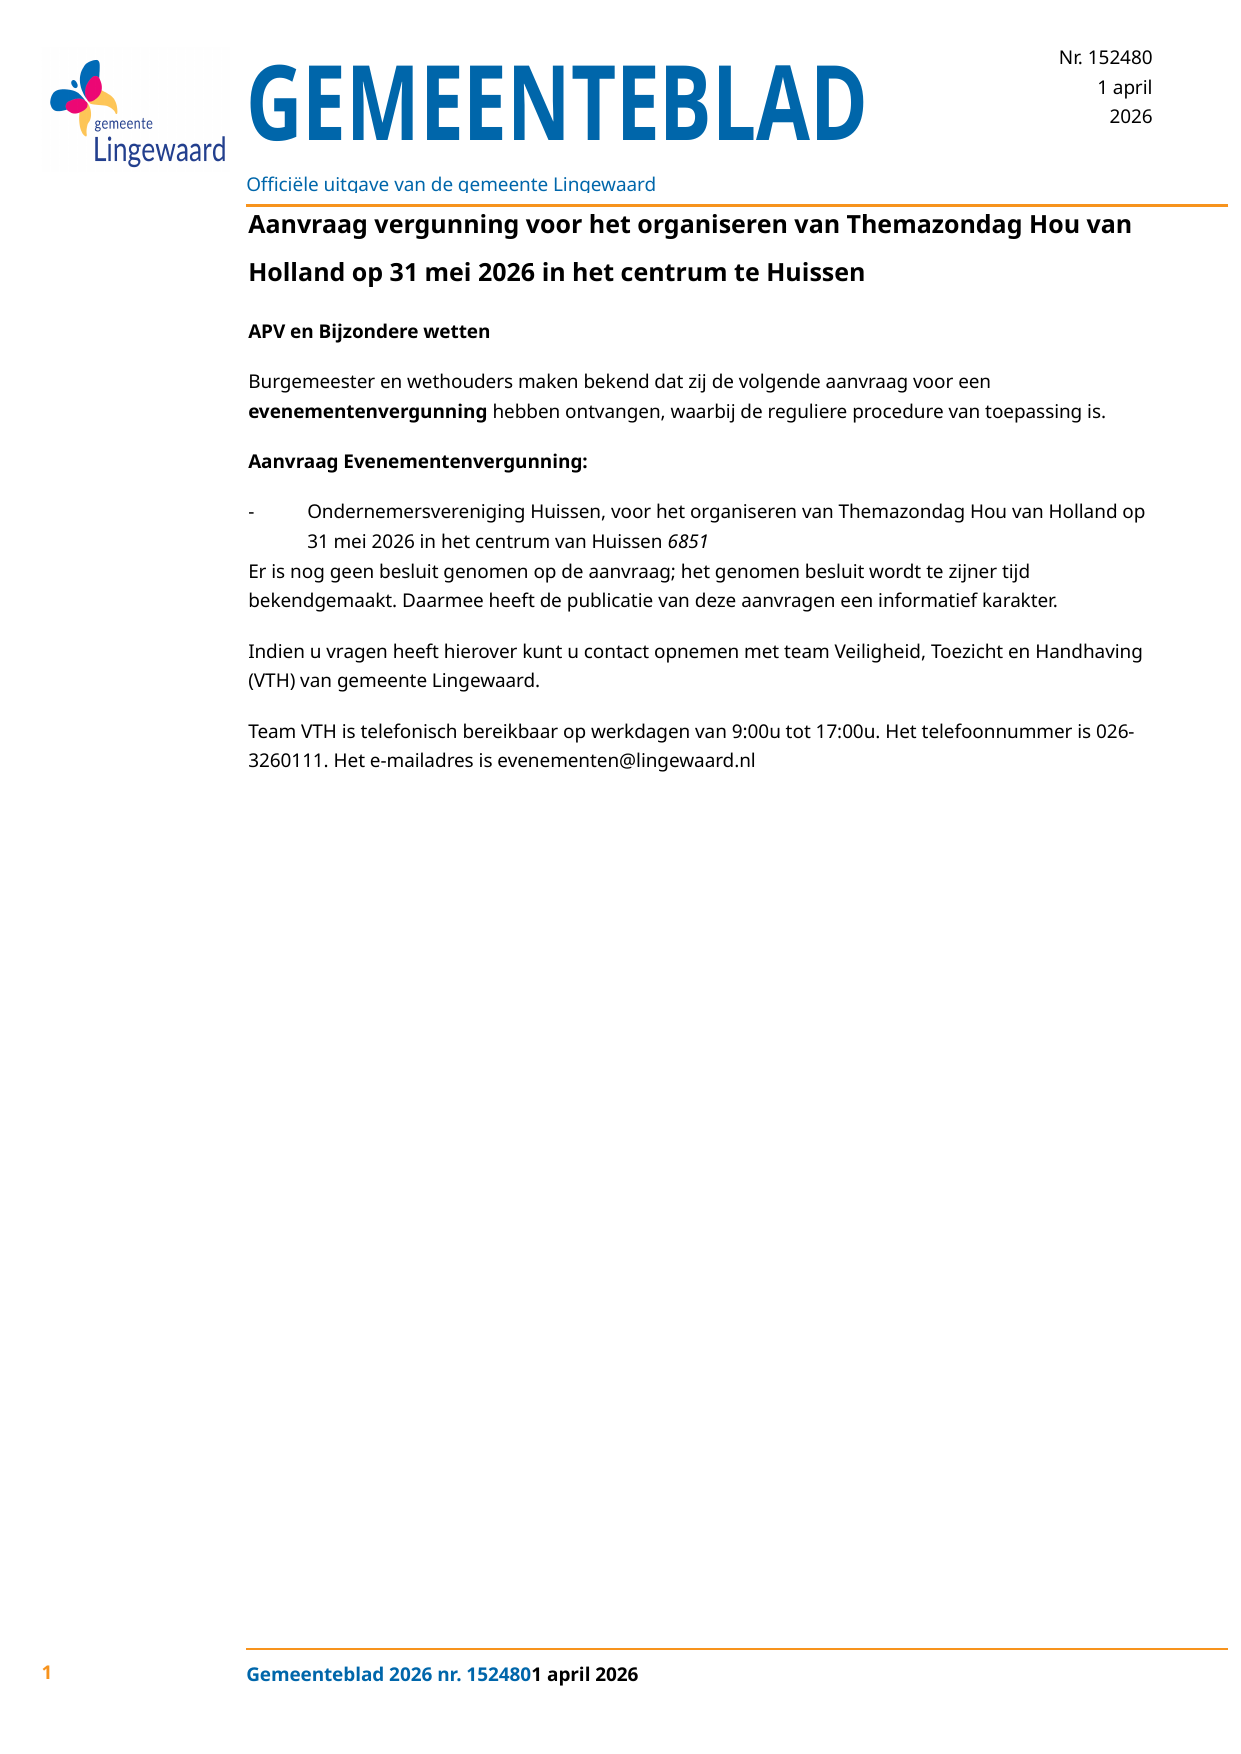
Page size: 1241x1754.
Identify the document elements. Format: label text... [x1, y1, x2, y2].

text Er is nog geen besluit genomen op de aanvraag; het genomen besluit wordt te zijner tijd bekendgemaakt. Daarmee heeft de publicatie van deze aanvragen een informatief karakter. [248, 558, 1152, 613]
text Burgemeester en wethouders maken bekend dat zij de volgende aanvraag voor een evenementenvergunning hebben ontvangen, waarbij de reguliere procedure van toepassing is. [248, 368, 1152, 424]
text Team VTH is telefonisch bereikbaar op werkdagen van 9:00u tot 17:00u. Het telefoonnummer is 026-3260111. Het e-mailadres is evenementen@lingewaard.nl [248, 718, 1152, 773]
text Aanvraag vergunning voor het organiseren van Themazondag Hou van Holland op 31 mei 2026 in het centrum te Huissen [248, 207, 1152, 288]
text APV en Bijzondere wetten [248, 318, 1152, 344]
list Ondernemersvereniging Huissen, voor het organiseren van Themazondag Hou van Holland op 31 mei 2026 in het centrum van Huissen 6851 [248, 499, 1152, 554]
text Indien u vragen heeft hierover kunt u contact opnemen met team Veiligheid, Toezicht en Handhaving (VTH) van gemeente Lingewaard. [248, 638, 1152, 693]
text Aanvraag Evenementenvergunning: [248, 448, 1152, 474]
picture [41, 47, 231, 172]
